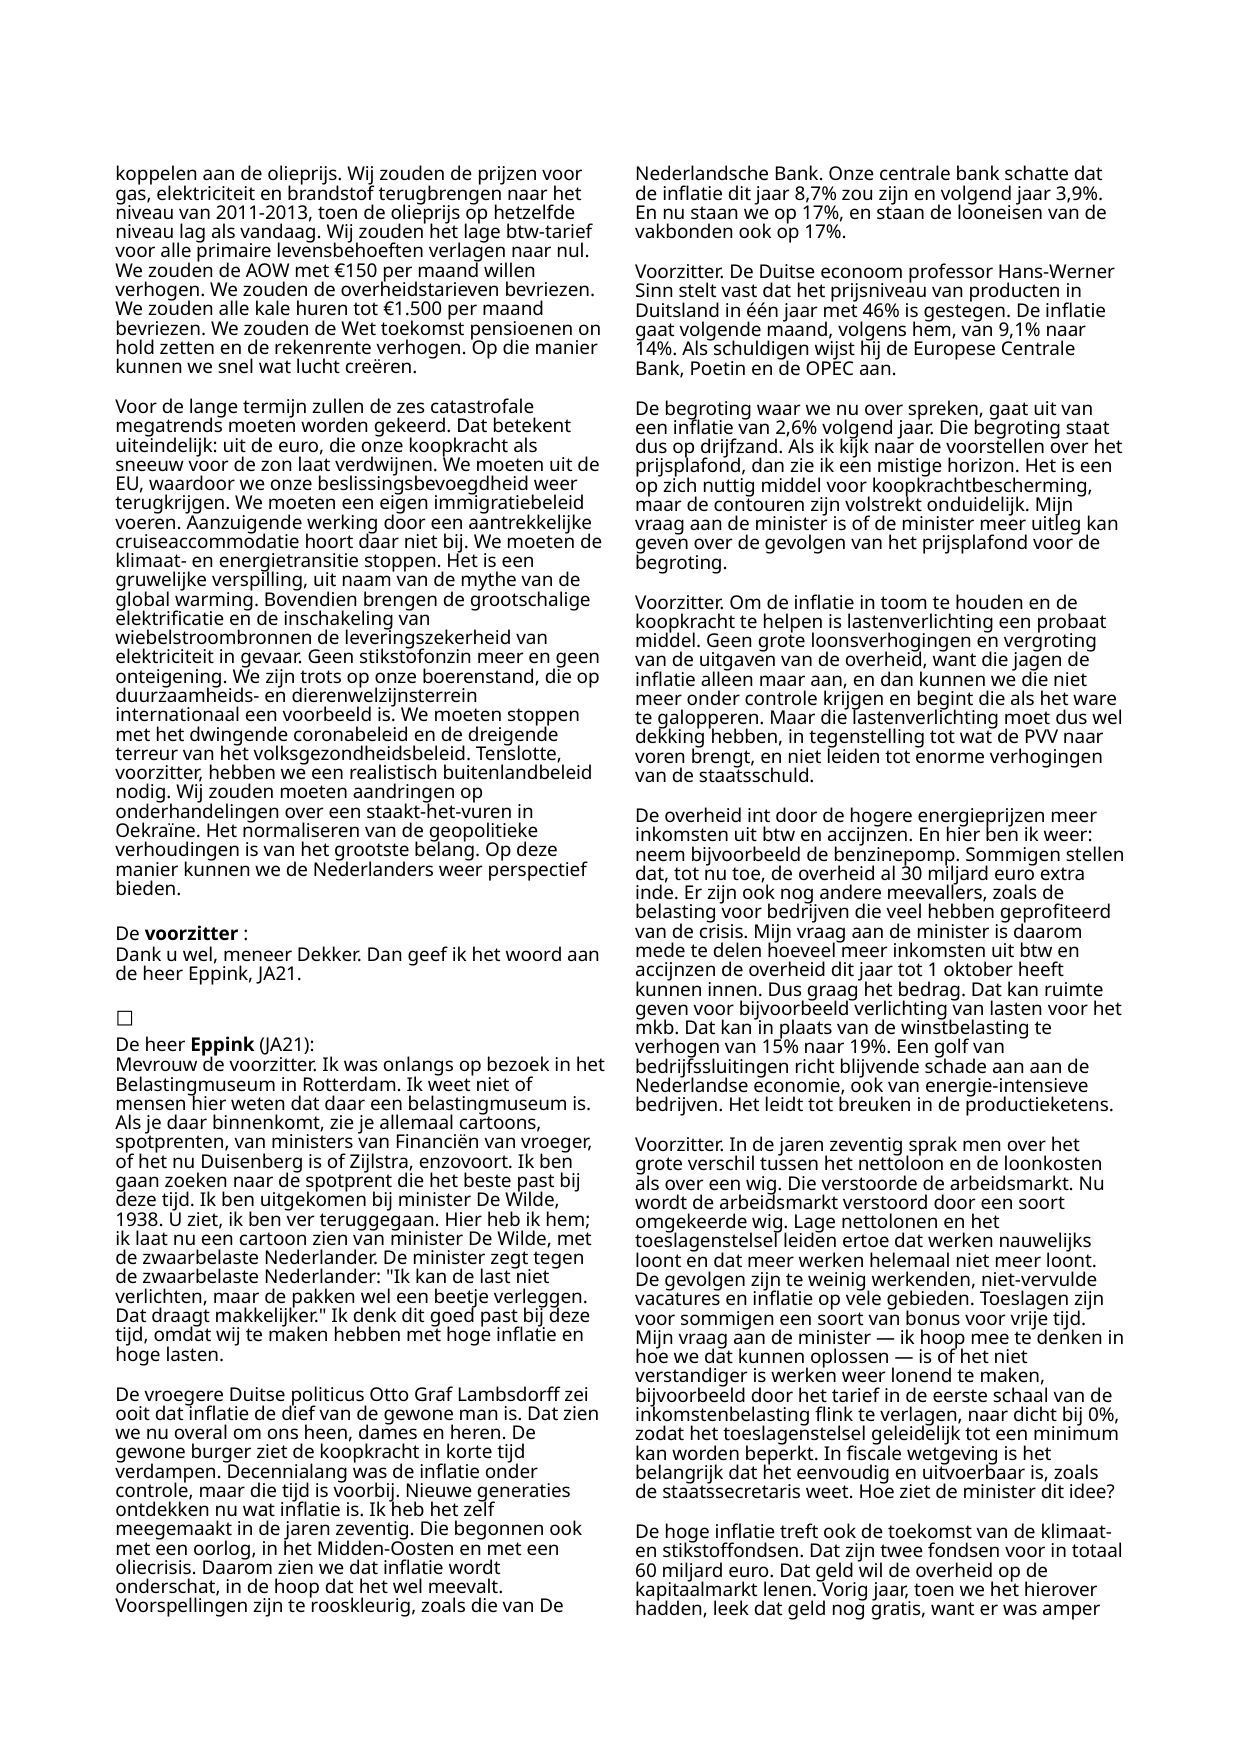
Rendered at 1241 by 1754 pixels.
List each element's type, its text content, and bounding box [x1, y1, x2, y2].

text De overheid int door de hogere energieprijzen meer inkomsten uit btw en accijnzen. En hier ben ik weer: neem bijvoorbeeld de benzinepomp. Sommigen stellen dat, tot nu toe, de overheid al 30 miljard euro extra inde. Er zijn ook nog andere meevallers, zoals de belasting voor bedrijven die veel hebben geprofiteerd van de crisis. Mijn vraag aan de minister is daarom mede te delen hoeveel meer inkomsten uit btw en accijnzen de overheid dit jaar tot 1 oktober heeft kunnen innen. Dus graag het bedrag. Dat kan ruimte geven voor bijvoorbeeld verlichting van lasten voor het mkb. Dat kan in plaats van de winstbelasting te verhogen van 15% naar 19%. Een golf van bedrijfssluitingen richt blijvende schade aan aan de Nederlandse economie, ook van energie-intensieve bedrijven. Het leidt tot breuken in de productieketens. [635, 807, 1125, 1115]
text ⬜ [115, 1005, 605, 1031]
text Voorzitter. De Duitse econoom professor Hans-Werner Sinn stelt vast dat het prijsniveau van producten in Duitsland in één jaar met 46% is gestegen. De inflatie gaat volgende maand, volgens hem, van 9,1% naar 14%. Als schuldigen wijst hij de Europese Centrale Bank, Poetin en de OPEC aan. [635, 263, 1125, 379]
text De begroting waar we nu over spreken, gaat uit van een inflatie van 2,6% volgend jaar. Die begroting staat dus op drijfzand. Als ik kijk naar de voorstellen over het prijsplafond, dan zie ik een mistige horizon. Het is een op zich nuttig middel voor koopkrachtbescherming, maar de contouren zijn volstrekt onduidelijk. Mijn vraag aan de minister is of de minister meer uitleg kan geven over de gevolgen van het prijsplafond voor de begroting. [635, 399, 1125, 573]
text Nederlandsche Bank. Onze centrale bank schatte dat de inflatie dit jaar 8,7% zou zijn en volgend jaar 3,9%. En nu staan we op 17%, en staan de looneisen van de vakbonden ook op 17%. [635, 165, 1125, 242]
text Dank u wel, meneer Dekker. Dan geef ik het woord aan de heer Eppink, JA21. [115, 946, 605, 984]
text De vroegere Duitse politicus Otto Graf Lambsdorff zei ooit dat inflatie de dief van de gewone man is. Dat zien we nu overal om ons heen, dames en heren. De gewone burger ziet de koopkracht in korte tijd verdampen. Decennialang was de inflatie onder controle, maar die tijd is voorbij. Nieuwe generaties ontdekken nu wat inflatie is. Ik heb het zelf meegemaakt in de jaren zeventig. Die begonnen ook met een oorlog, in het Midden-Oosten en met een oliecrisis. Daarom zien we dat inflatie wordt onderschat, in de hoop dat het wel meevalt. Voorspellingen zijn te rooskleurig, zoals die van De [115, 1386, 605, 1617]
text De voorzitter : [115, 920, 605, 946]
text Voor de lange termijn zullen de zes catastrofale megatrends moeten worden gekeerd. Dat betekent uiteindelijk: uit de euro, die onze koopkracht als sneeuw voor de zon laat verdwijnen. We moeten uit de EU, waardoor we onze beslissingsbevoegdheid weer terugkrijgen. We moeten een eigen immigratiebeleid voeren. Aanzuigende werking door een aantrekkelijke cruiseaccommodatie hoort daar niet bij. We moeten de klimaat- en energietransitie stoppen. Het is een gruwelijke verspilling, uit naam van de mythe van de global warming. Bovendien brengen de grootschalige elektrificatie en de inschakeling van wiebelstroombronnen de leveringszekerheid van elektriciteit in gevaar. Geen stikstofonzin meer en geen onteigening. We zijn trots op onze boerenstand, die op duurzaamheids- en dierenwelzijnsterrein internationaal een voorbeeld is. We moeten stoppen met het dwingende coronabeleid en de dreigende terreur van het volksgezondheidsbeleid. Tenslotte, voorzitter, hebben we een realistisch buitenlandbeleid nodig. Wij zouden moeten aandringen op onderhandelingen over een staakt-het-vuren in Oekraïne. Het normaliseren van de geopolitieke verhoudingen is van het grootste belang. Op deze manier kunnen we de Nederlanders weer perspectief bieden. [115, 398, 605, 899]
text Voorzitter. Om de inflatie in toom te houden en de koopkracht te helpen is lastenverlichting een probaat middel. Geen grote loonsverhogingen en vergroting van de uitgaven van de overheid, want die jagen de inflatie alleen maar aan, en dan kunnen we die niet meer onder controle krijgen en begint die als het ware te galopperen. Maar die lastenverlichting moet dus wel dekking hebben, in tegenstelling tot wat de PVV naar voren brengt, en niet leiden tot enorme verhogingen van de staatsschuld. [635, 594, 1125, 786]
text De hoge inflatie treft ook de toekomst van de klimaat- en stikstoffondsen. Dat zijn twee fondsen voor in totaal 60 miljard euro. Dat geld wil de overheid op de kapitaalmarkt lenen. Vorig jaar, toen we het hierover hadden, leek dat geld nog gratis, want er was amper [635, 1523, 1125, 1619]
text De heer Eppink (JA21): [115, 1031, 605, 1056]
text Voorzitter. In de jaren zeventig sprak men over het grote verschil tussen het nettoloon en de loonkosten als over een wig. Die verstoorde de arbeidsmarkt. Nu wordt de arbeidsmarkt verstoord door een soort omgekeerde wig. Lage nettolonen en het toeslagenstelsel leiden ertoe dat werken nauwelijks loont en dat meer werken helemaal niet meer loont. De gevolgen zijn te weinig werkenden, niet-vervulde vacatures en inflatie op vele gebieden. Toeslagen zijn voor sommigen een soort van bonus voor vrije tijd. Mijn vraag aan de minister — ik hoop mee te denken in hoe we dat kunnen oplossen — is of het niet verstandiger is werken weer lonend te maken, bijvoorbeeld door het tarief in de eerste schaal van de inkomstenbelasting flink te verlagen, naar dicht bij 0%, zodat het toeslagenstelsel geleidelijk tot een minimum kan worden beperkt. In fiscale wetgeving is het belangrijk dat het eenvoudig en uitvoerbaar is, zoals de staatssecretaris weet. Hoe ziet de minister dit idee? [635, 1136, 1125, 1502]
text Mevrouw de voorzitter. Ik was onlangs op bezoek in het Belastingmuseum in Rotterdam. Ik weet niet of mensen hier weten dat daar een belastingmuseum is. Als je daar binnenkomt, zie je allemaal cartoons, spotprenten, van ministers van Financiën van vroeger, of het nu Duisenberg is of Zijlstra, enzovoort. Ik ben gaan zoeken naar de spotprent die het beste past bij deze tijd. Ik ben uitgekomen bij minister De Wilde, 1938. U ziet, ik ben ver teruggegaan. Hier heb ik hem; ik laat nu een cartoon zien van minister De Wilde, met de zwaarbelaste Nederlander. De minister zegt tegen de zwaarbelaste Nederlander: "Ik kan de last niet verlichten, maar de pakken wel een beetje verleggen. Dat draagt makkelijker." Ik denk dit goed past bij deze tijd, omdat wij te maken hebben met hoge inflatie en hoge lasten. [115, 1056, 605, 1365]
text koppelen aan de olieprijs. Wij zouden de prijzen voor gas, elektriciteit en brandstof terugbrengen naar het niveau van 2011-2013, toen de olieprijs op hetzelfde niveau lag als vandaag. Wij zouden het lage btw-tarief voor alle primaire levensbehoeften verlagen naar nul. We zouden de AOW met €150 per maand willen verhogen. We zouden de overheidstarieven bevriezen. We zouden alle kale huren tot €1.500 per maand bevriezen. We zouden de Wet toekomst pensioenen on hold zetten en de rekenrente verhogen. Op die manier kunnen we snel wat lucht creëren. [115, 165, 605, 377]
